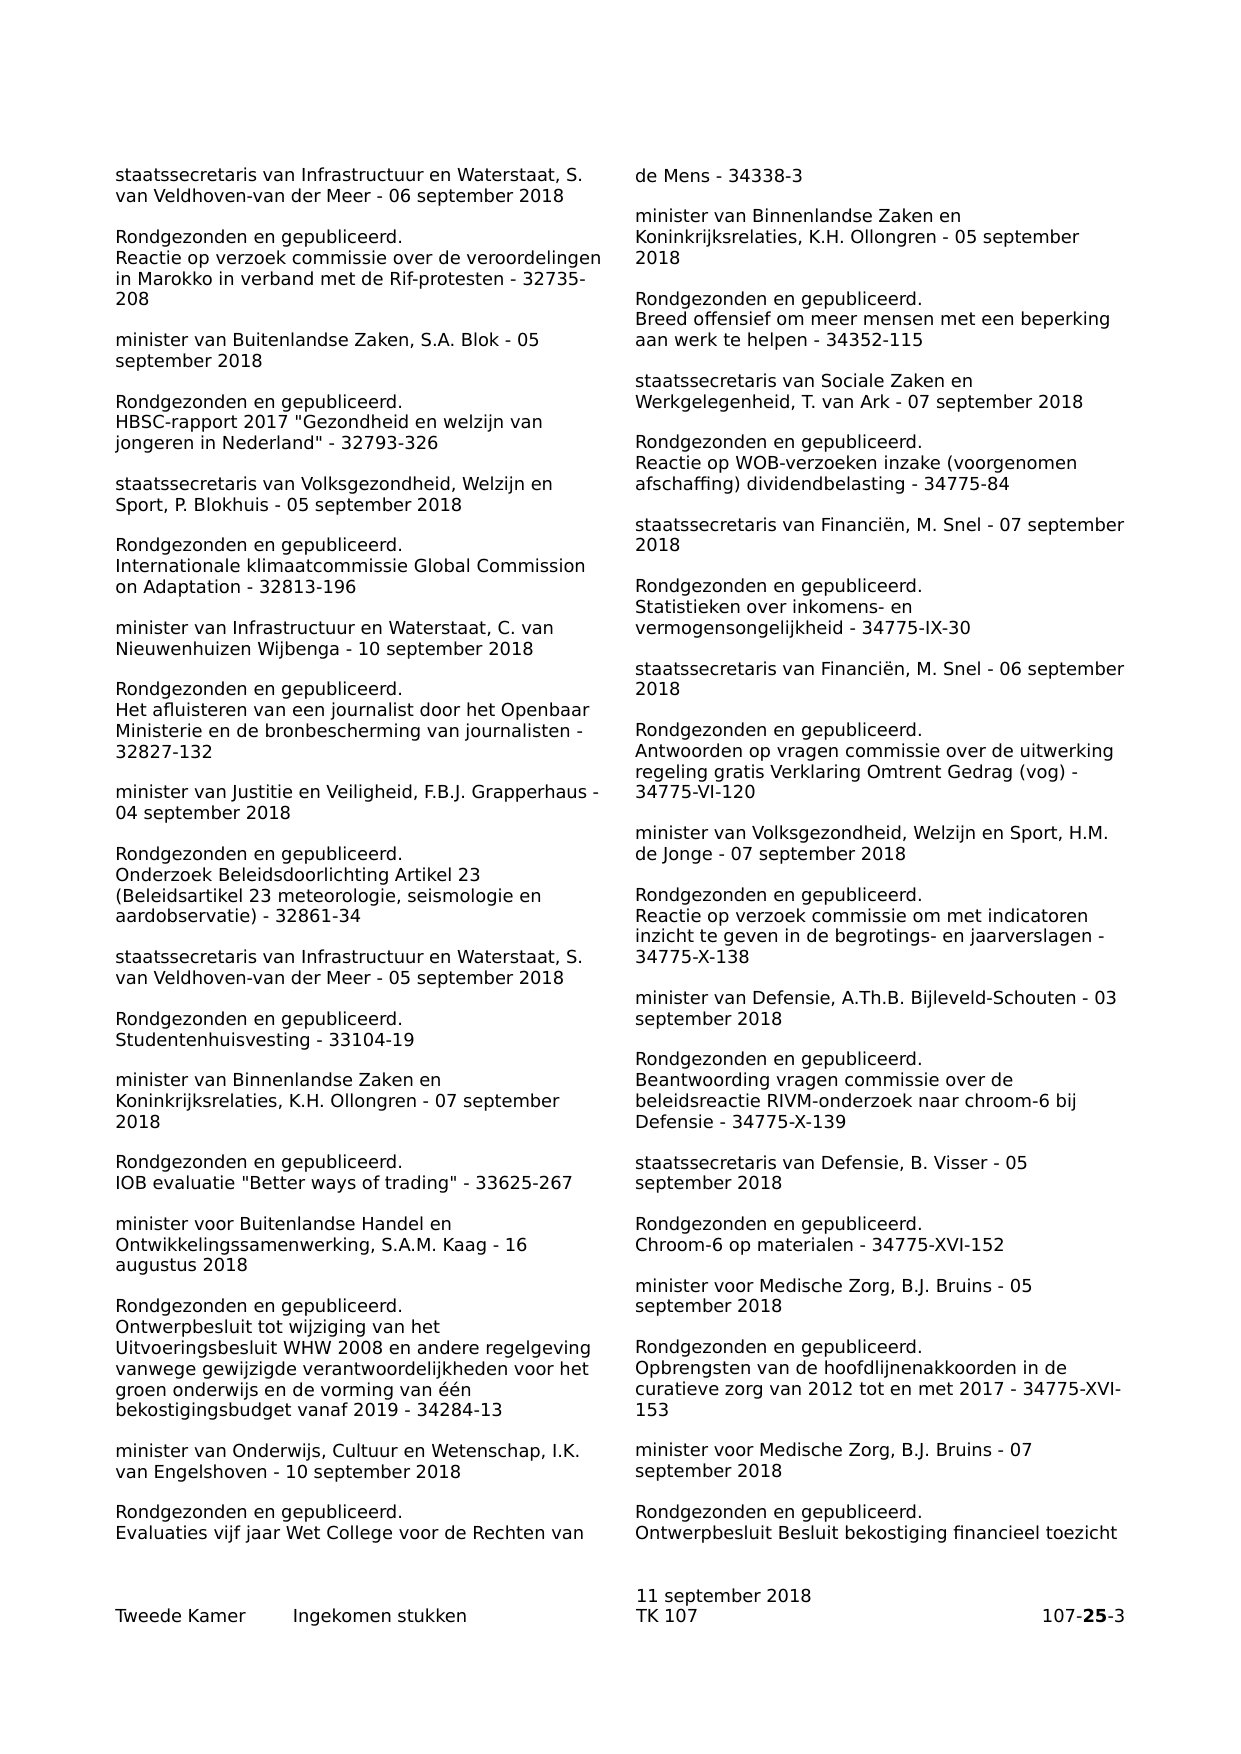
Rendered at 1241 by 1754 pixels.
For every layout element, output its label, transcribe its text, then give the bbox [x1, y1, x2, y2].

text staatssecretaris van Infrastructuur en Waterstaat, S. van Veldhoven-van der Meer - 05 september 2018 [115, 947, 605, 988]
text Rondgezonden en gepubliceerd. [115, 535, 605, 556]
text minister van Buitenlandse Zaken, S.A. Blok - 05 september 2018 [115, 330, 605, 371]
text staatssecretaris van Financiën, M. Snel - 07 september 2018 [635, 514, 1125, 556]
text Rondgezonden en gepubliceerd. [635, 720, 1125, 741]
text Rondgezonden en gepubliceerd. [115, 844, 605, 864]
text minister van Binnenlandse Zaken en Koninkrijksrelaties, K.H. Ollongren - 07 september 2018 [115, 1070, 605, 1132]
text staatssecretaris van Sociale Zaken en Werkgelegenheid, T. van Ark - 07 september 2018 [635, 371, 1125, 412]
text Internationale klimaatcommissie Global Commission on Adaptation - 32813-196 [115, 556, 605, 598]
text Rondgezonden en gepubliceerd. [115, 1502, 605, 1523]
text Rondgezonden en gepubliceerd. [635, 1502, 1125, 1522]
text Chroom-6 op materialen - 34775-XVI-152 [635, 1235, 1125, 1256]
text Rondgezonden en gepubliceerd. [635, 1337, 1125, 1358]
text HBSC-rapport 2017 "Gezondheid en welzijn van jongeren in Nederland" - 32793-326 [115, 412, 605, 454]
text minister van Defensie, A.Th.B. Bijleveld-Schouten - 03 september 2018 [635, 988, 1125, 1029]
text staatssecretaris van Defensie, B. Visser - 05 september 2018 [635, 1152, 1125, 1194]
text Rondgezonden en gepubliceerd. [115, 1152, 605, 1173]
text Het afluisteren van een journalist door het Openbaar Ministerie en de bronbescherming van journalisten - 32827-132 [115, 700, 605, 762]
text Statistieken over inkomens- en vermogensongelijkheid - 34775-IX-30 [635, 597, 1125, 638]
text Rondgezonden en gepubliceerd. [635, 884, 1125, 905]
text Rondgezonden en gepubliceerd. [115, 1008, 605, 1029]
text staatssecretaris van Financiën, M. Snel - 06 september 2018 [635, 658, 1125, 700]
text minister van Volksgezondheid, Welzijn en Sport, H.M. de Jonge - 07 september 2018 [635, 823, 1125, 864]
text IOB evaluatie "Better ways of trading" - 33625-267 [115, 1173, 605, 1194]
text Antwoorden op vragen commissie over de uitwerking regeling gratis Verklaring Omtrent Gedrag (vog) - 34775-VI-120 [635, 741, 1125, 803]
text Ontwerpbesluit tot wijziging van het Uitvoeringsbesluit WHW 2008 en andere regelgeving vanwege gewijzigde verantwoordelijkheden voor het groen onderwijs en de vorming van één bekostigingsbudget vanaf 2019 - 34284-13 [115, 1317, 605, 1421]
text Reactie op verzoek commissie over de veroordelingen in Marokko in verband met de Rif-protesten - 32735-208 [115, 247, 605, 310]
text Rondgezonden en gepubliceerd. [635, 1049, 1125, 1070]
text Rondgezonden en gepubliceerd. [635, 1214, 1125, 1235]
text Reactie op WOB-verzoeken inzake (voorgenomen afschaffing) dividendbelasting - 34775-84 [635, 453, 1125, 494]
text Rondgezonden en gepubliceerd. [635, 576, 1125, 597]
text minister voor Medische Zorg, B.J. Bruins - 05 september 2018 [635, 1276, 1125, 1317]
text Rondgezonden en gepubliceerd. [115, 679, 605, 700]
text Onderzoek Beleidsdoorlichting Artikel 23 (Beleidsartikel 23 meteorologie, seismologie en aardobservatie) - 32861-34 [115, 864, 605, 927]
text Ontwerpbesluit Besluit bekostiging financieel toezicht [635, 1522, 1125, 1543]
text Reactie op verzoek commissie om met indicatoren inzicht te geven in de begrotings- en jaarverslagen - 34775-X-138 [635, 905, 1125, 968]
text Beantwoording vragen commissie over de beleidsreactie RIVM-onderzoek naar chroom-6 bij Defensie - 34775-X-139 [635, 1070, 1125, 1132]
text Studentenhuisvesting - 33104-19 [115, 1029, 605, 1050]
text minister van Infrastructuur en Waterstaat, C. van Nieuwenhuizen Wijbenga - 10 september 2018 [115, 618, 605, 659]
text minister van Onderwijs, Cultuur en Wetenschap, I.K. van Engelshoven - 10 september 2018 [115, 1441, 605, 1482]
text Rondgezonden en gepubliceerd. [635, 288, 1125, 309]
text Rondgezonden en gepubliceerd. [115, 227, 605, 247]
text Breed offensief om meer mensen met een beperking aan werk te helpen - 34352-115 [635, 309, 1125, 351]
text Rondgezonden en gepubliceerd. [115, 391, 605, 412]
text Rondgezonden en gepubliceerd. [115, 1296, 605, 1317]
text Opbrengsten van de hoofdlijnenakkoorden in de curatieve zorg van 2012 tot en met 2017 - 34775-XVI-153 [635, 1358, 1125, 1420]
text minister voor Medische Zorg, B.J. Bruins - 07 september 2018 [635, 1440, 1125, 1482]
text Rondgezonden en gepubliceerd. [635, 432, 1125, 453]
text minister voor Buitenlandse Handel en Ontwikkelingssamenwerking, S.A.M. Kaag - 16 augustus 2018 [115, 1214, 605, 1276]
text de Mens - 34338-3 [635, 165, 1125, 186]
text minister van Justitie en Veiligheid, F.B.J. Grapperhaus - 04 september 2018 [115, 782, 605, 824]
text staatssecretaris van Volksgezondheid, Welzijn en Sport, P. Blokhuis - 05 september 2018 [115, 474, 605, 515]
text staatssecretaris van Infrastructuur en Waterstaat, S. van Veldhoven-van der Meer - 06 september 2018 [115, 165, 605, 207]
text Evaluaties vijf jaar Wet College voor de Rechten van [115, 1523, 605, 1544]
text minister van Binnenlandse Zaken en Koninkrijksrelaties, K.H. Ollongren - 05 september 2018 [635, 206, 1125, 268]
